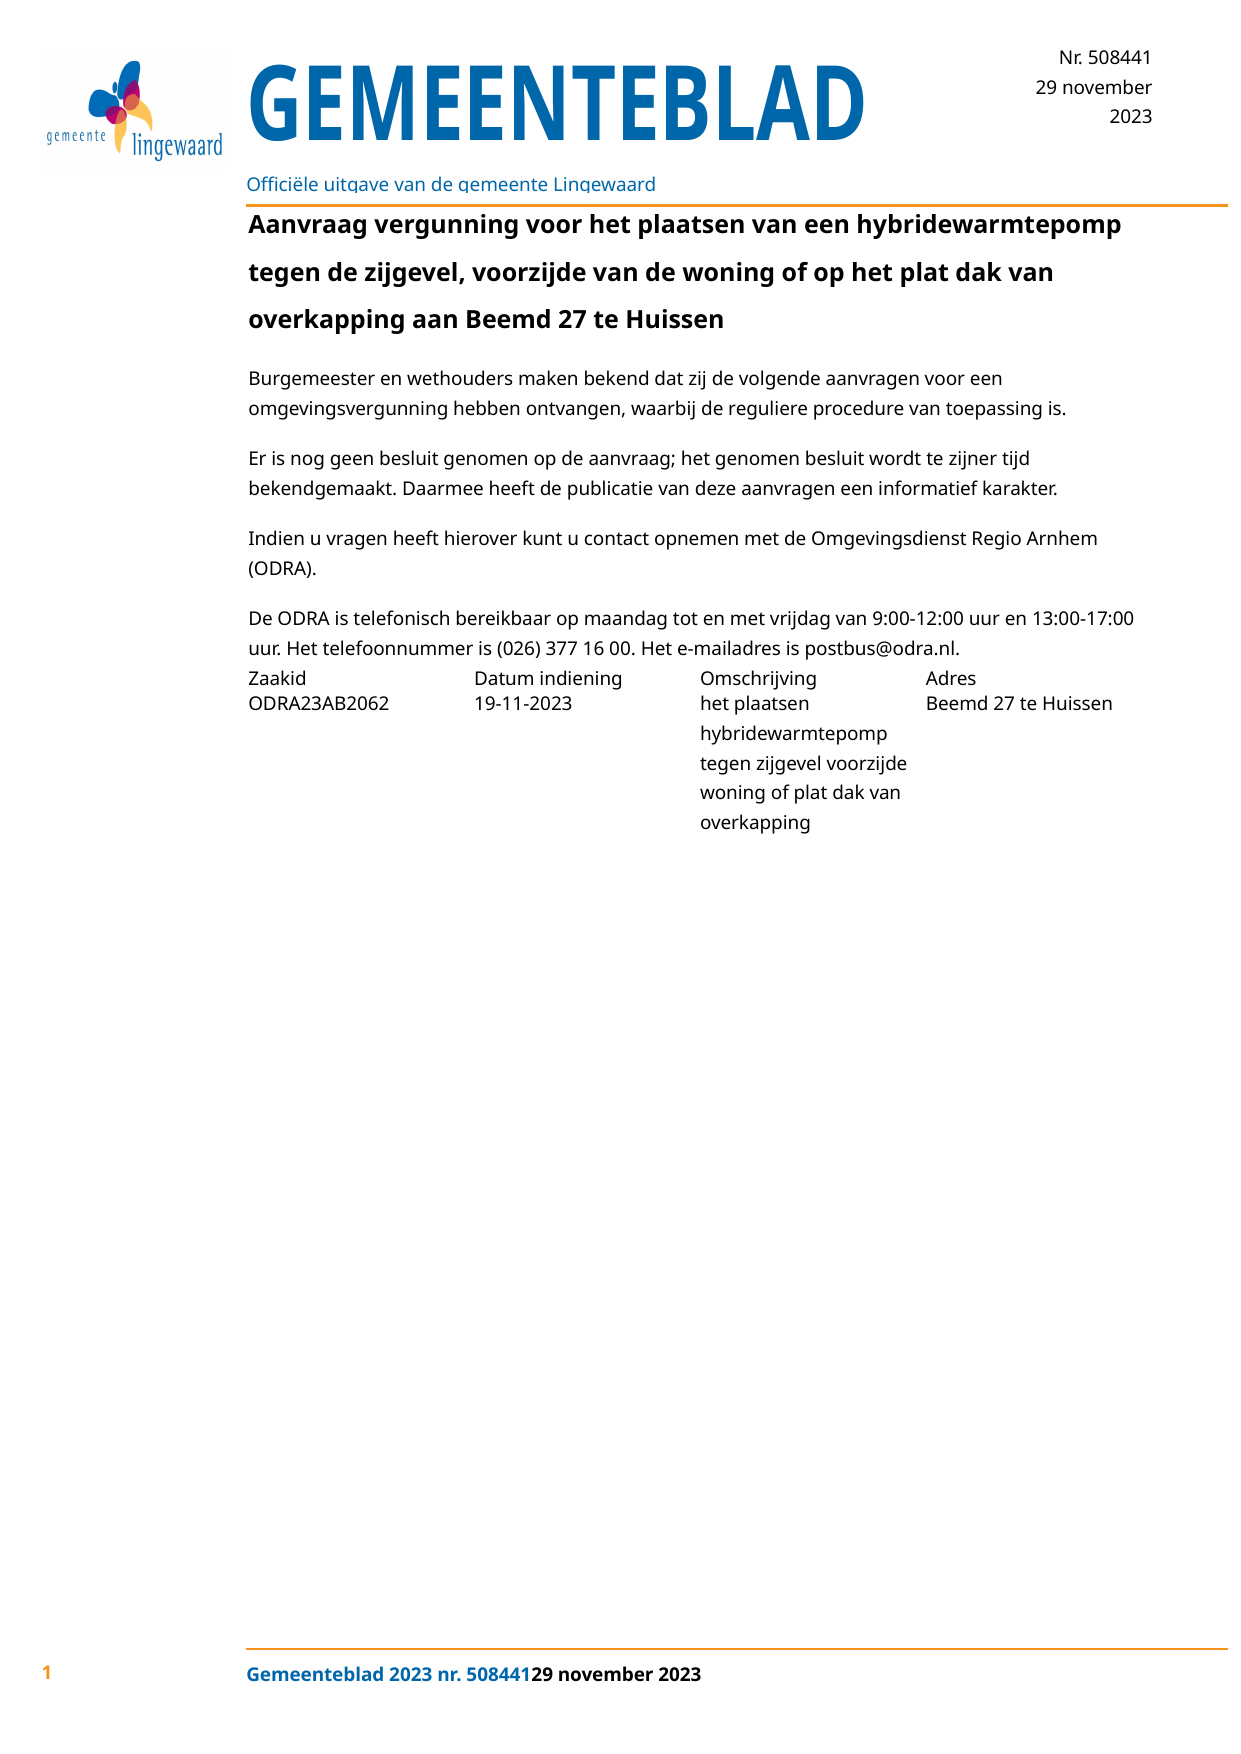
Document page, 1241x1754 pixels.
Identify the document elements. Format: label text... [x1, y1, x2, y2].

text Indien u vragen heeft hierover kunt u contact opnemen met de Omgevingsdienst Regio Arnhem (ODRA). [248, 526, 1152, 581]
table_header Omschrijving [700, 665, 926, 691]
table_header Zaakid [248, 665, 474, 691]
text De ODRA is telefonisch bereikbaar op maandag tot en met vrijdag van 9:00-12:00 uur en 13:00-17:00 uur. Het telefoonnummer is (026) 377 16 00. Het e-mailadres is postbus@odra.nl. [248, 606, 1152, 661]
table_header Datum indiening [474, 665, 700, 691]
table_header Adres [926, 665, 1152, 691]
picture [41, 47, 231, 172]
text Aanvraag vergunning voor het plaatsen van een hybridewarmtepomp tegen de zijgevel, voorzijde van de woning of op het plat dak van overkapping aan Beemd 27 te Huissen [248, 207, 1152, 336]
text Burgemeester en wethouders maken bekend dat zij de volgende aanvragen voor een omgevingsvergunning hebben ontvangen, waarbij de reguliere procedure van toepassing is. [248, 366, 1152, 421]
text Er is nog geen besluit genomen op de aanvraag; het genomen besluit wordt te zijner tijd bekendgemaakt. Daarmee heeft de publicatie van deze aanvragen een informatief karakter. [248, 446, 1152, 501]
table_cell Beemd 27 te Huissen [926, 691, 1152, 834]
table_cell ODRA23AB2062 [248, 691, 474, 834]
table_cell het plaatsen hybridewarmtepomp tegen zijgevel voorzijde woning of plat dak van overkapping [700, 691, 926, 834]
table_cell 19-11-2023 [474, 691, 700, 834]
